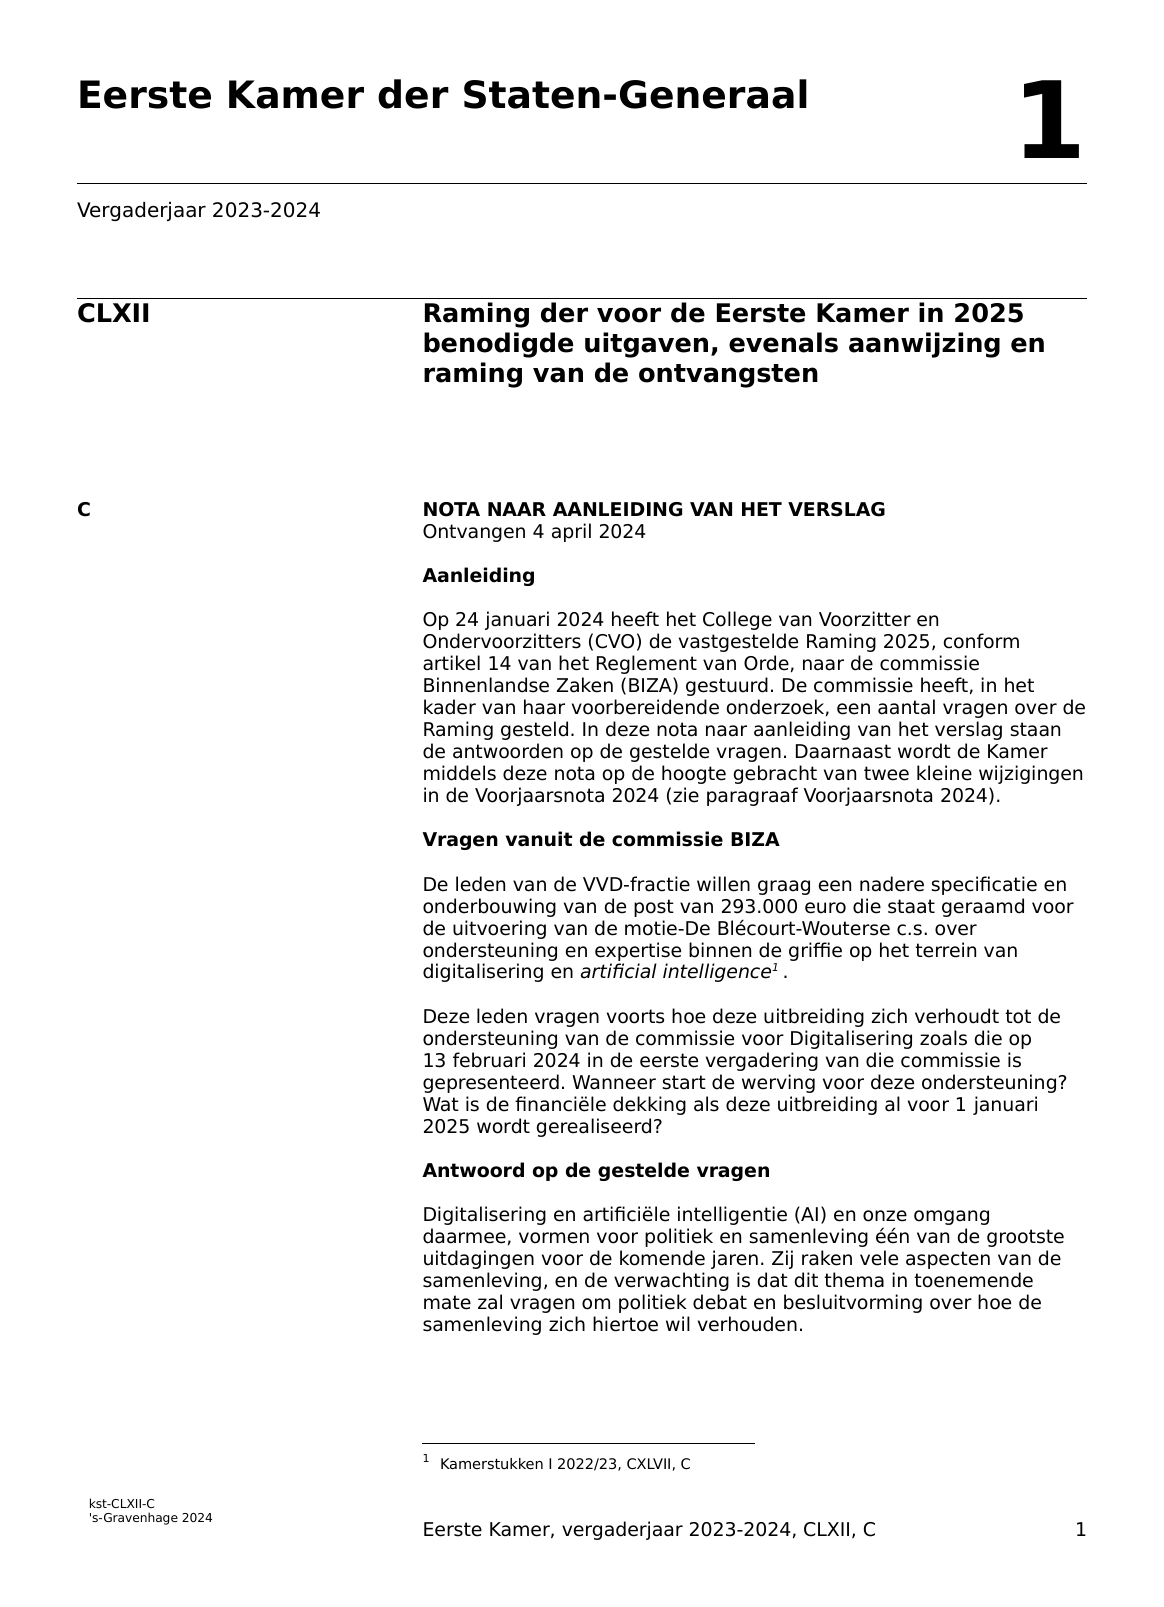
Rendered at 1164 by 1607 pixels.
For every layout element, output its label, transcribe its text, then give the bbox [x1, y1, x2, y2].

text Op 24 januari 2024 heeft het College van Voorzitter en Ondervoorzitters (CVO) de vastgestelde Raming 2025, conform artikel 14 van het Reglement van Orde, naar de commissie Binnenlandse Zaken (BIZA) gestuurd. De commissie heeft, in het kader van haar voorbereidende onderzoek, een aantal vragen over de Raming gesteld. In deze nota naar aanleiding van het verslag staan de antwoorden op de gestelde vragen. Daarnaast wordt de Kamer middels deze nota op de hoogte gebracht van twee kleine wijzigingen in de Voorjaarsnota 2024 (zie paragraaf Voorjaarsnota 2024). [422, 609, 1087, 807]
subtitle Vragen vanuit de commissie BIZA [422, 829, 1087, 851]
subtitle C NOTA NAAR AANLEIDING VAN HET VERSLAG [77, 499, 1087, 521]
text Digitalisering en artificiële intelligentie (AI) en onze omgang daarmee, vormen voor politiek en samenleving één van de grootste uitdagingen voor de komende jaren. Zij raken vele aspecten van de samenleving, en de verwachting is dat dit thema in toenemende mate zal vragen om politiek debat en besluitvorming over hoe de samenleving zich hiertoe wil verhouden. [422, 1204, 1087, 1336]
text kst-CLXII-C [88, 1497, 323, 1511]
text 's-Gravenhage 2024 [88, 1511, 323, 1525]
text Kamerstukken I 2022/23, CXLVII, C [422, 1452, 1087, 1474]
subtitle Antwoord op de gestelde vragen [422, 1160, 1087, 1182]
table_header 1 [886, 59, 1087, 183]
text Ontvangen 4 april 2024 [422, 521, 1087, 543]
text Deze leden vragen voorts hoe deze uitbreiding zich verhoudt tot de ondersteuning van de commissie voor Digitalisering zoals die op 13 februari 2024 in de eerste vergadering van die commissie is gepresenteerd. Wanneer start de werving voor deze ondersteuning? Wat is de financiële dekking als deze uitbreiding al voor 1 januari 2025 wordt gerealiseerd? [422, 1006, 1087, 1137]
subtitle Aanleiding [422, 565, 1087, 587]
subtitle CLXII Raming der voor de Eerste Kamer in 2025 benodigde uitgaven, evenals aanwijzing en raming van de ontvangsten [77, 299, 1087, 388]
text De leden van de VVD-fractie willen graag een nadere specificatie en onderbouwing van de post van 293.000 euro die staat geraamd voor de uitvoering van de motie-De Blécourt-Wouterse c.s. over ondersteuning en expertise binnen de griffie op het terrein van digitalisering en artificial intelligence. [422, 873, 1087, 983]
table_cell Vergaderjaar 2023-2024 [77, 184, 1087, 298]
table_header Eerste Kamer der Staten-Generaal [77, 59, 886, 183]
